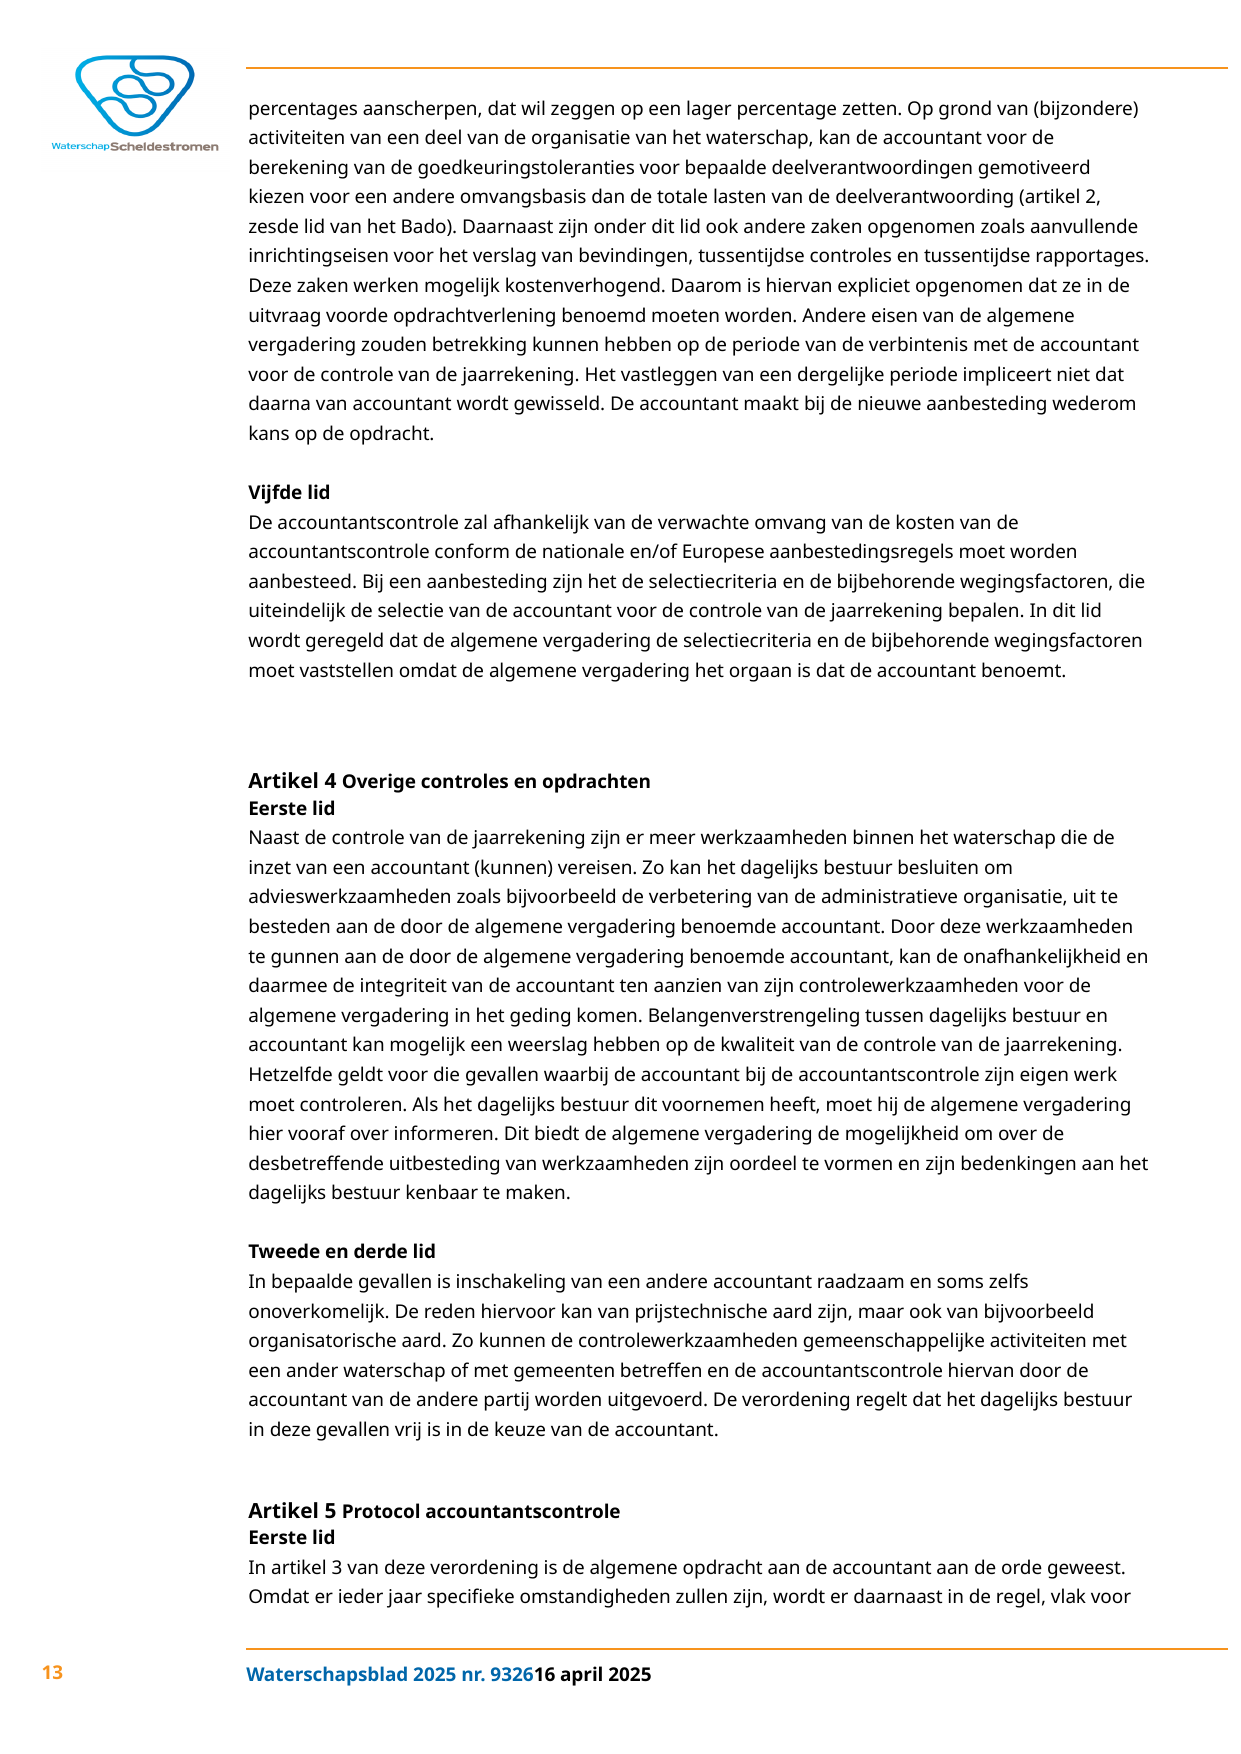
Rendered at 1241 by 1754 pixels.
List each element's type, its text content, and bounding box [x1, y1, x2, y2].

text Tweede en derde lid [248, 1239, 1152, 1264]
text In artikel 3 van deze verordening is de algemene opdracht aan de accountant aan de orde geweest. Omdat er ieder jaar specifieke omstandigheden zullen zijn, wordt er daarnaast in de regel, vlak voor [248, 1554, 1152, 1609]
text Artikel 5 Protocol accountantscontrole [248, 1496, 1152, 1524]
picture [41, 47, 231, 172]
text In bepaalde gevallen is inschakeling van een andere accountant raadzaam en soms zelfs onoverkomelijk. De reden hiervoor kan van prijstechnische aard zijn, maar ook van bijvoorbeeld organisatorische aard. Zo kunnen de controlewerkzaamheden gemeenschappelijke activiteiten met een ander waterschap of met gemeenten betreffen en de accountantscontrole hiervan door de accountant van de andere partij worden uitgevoerd. De verordening regelt dat het dagelijks bestuur in deze gevallen vrij is in de keuze van de accountant. [248, 1268, 1152, 1442]
text percentages aanscherpen, dat wil zeggen op een lager percentage zetten. Op grond van (bijzondere) activiteiten van een deel van de organisatie van het waterschap, kan de accountant voor de berekening van de goedkeuringstoleranties voor bepaalde deelverantwoordingen gemotiveerd kiezen voor een andere omvangsbasis dan de totale lasten van de deelverantwoording (artikel 2, zesde lid van het Bado). Daarnaast zijn onder dit lid ook andere zaken opgenomen zoals aanvullende inrichtingseisen voor het verslag van bevindingen, tussentijdse controles en tussentijdse rapportages. Deze zaken werken mogelijk kostenverhogend. Daarom is hiervan expliciet opgenomen dat ze in de uitvraag voorde opdrachtverlening benoemd moeten worden. Andere eisen van de algemene vergadering zouden betrekking kunnen hebben op de periode van de verbintenis met de accountant voor de controle van de jaarrekening. Het vastleggen van een dergelijke periode impliceert niet dat daarna van accountant wordt gewisseld. De accountant maakt bij de nieuwe aanbesteding wederom kans op de opdracht. [248, 95, 1152, 446]
text Artikel 4 Overige controles en opdrachten [248, 766, 1152, 795]
text De accountantscontrole zal afhankelijk van de verwachte omvang van de kosten van de accountantscontrole conform de nationale en/of Europese aanbestedingsregels moet worden aanbesteed. Bij een aanbesteding zijn het de selectiecriteria en de bijbehorende wegingsfactoren, die uiteindelijk de selectie van de accountant voor de controle van de jaarrekening bepalen. In dit lid wordt geregeld dat de algemene vergadering de selectiecriteria en de bijbehorende wegingsfactoren moet vaststellen omdat de algemene vergadering het orgaan is dat de accountant benoemt. [248, 509, 1152, 683]
text Vijfde lid [248, 479, 1152, 505]
text Eerste lid [248, 1524, 1152, 1550]
text Naast de controle van de jaarrekening zijn er meer werkzaamheden binnen het waterschap die de inzet van een accountant (kunnen) vereisen. Zo kan het dagelijks bestuur besluiten om advieswerkzaamheden zoals bijvoorbeeld de verbetering van de administratieve organisatie, uit te besteden aan de door de algemene vergadering benoemde accountant. Door deze werkzaamheden te gunnen aan de door de algemene vergadering benoemde accountant, kan de onafhankelijkheid en daarmee de integriteit van de accountant ten aanzien van zijn controlewerkzaamheden voor de algemene vergadering in het geding komen. Belangenverstrengeling tussen dagelijks bestuur en accountant kan mogelijk een weerslag hebben op de kwaliteit van de controle van de jaarrekening. Hetzelfde geldt voor die gevallen waarbij de accountant bij de accountantscontrole zijn eigen werk moet controleren. Als het dagelijks bestuur dit voornemen heeft, moet hij de algemene vergadering hier vooraf over informeren. Dit biedt de algemene vergadering de mogelijkheid om over de desbetreffende uitbesteding van werkzaamheden zijn oordeel te vormen en zijn bedenkingen aan het dagelijks bestuur kenbaar te maken. [248, 824, 1152, 1205]
text Eerste lid [248, 795, 1152, 821]
